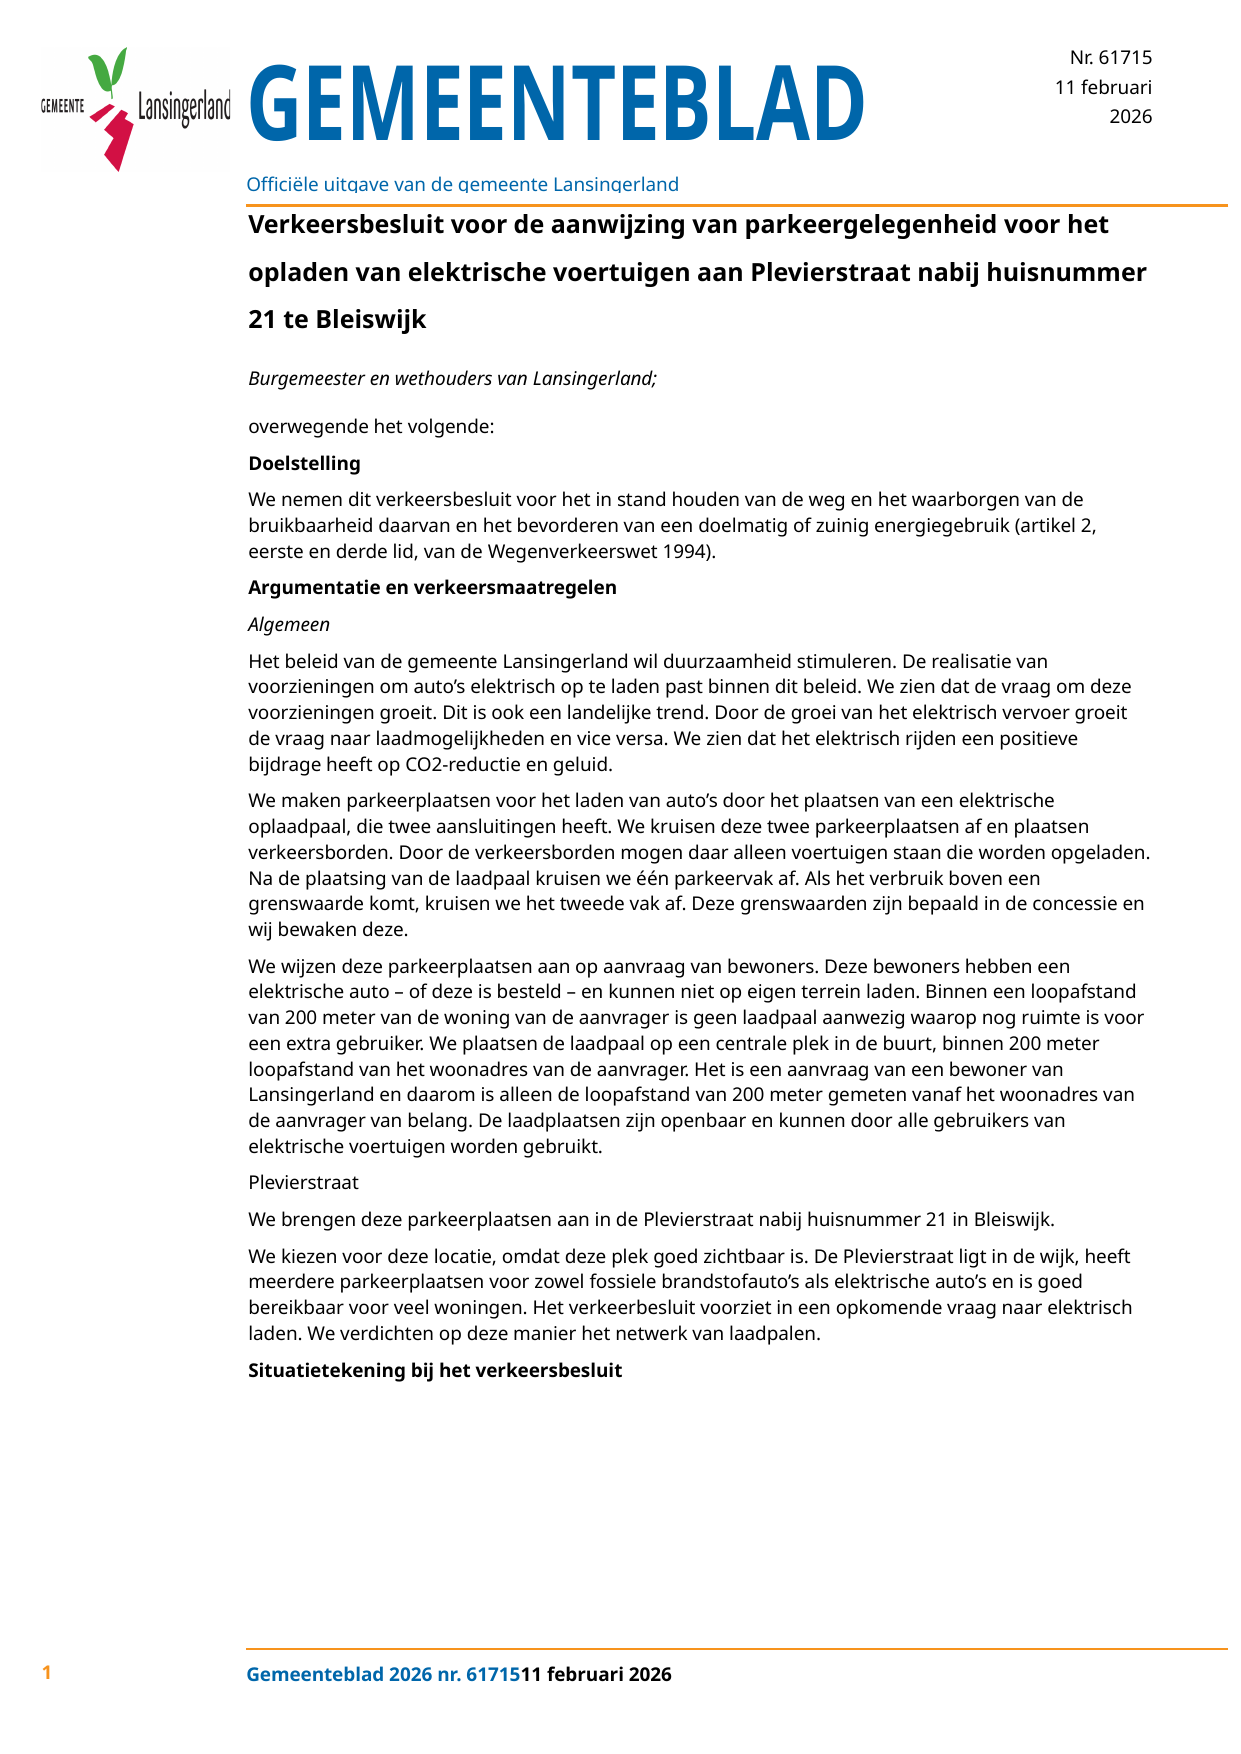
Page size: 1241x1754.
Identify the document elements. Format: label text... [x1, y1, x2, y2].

text We wijzen deze parkeerplaatsen aan op aanvraag van bewoners. Deze bewoners hebben een elektrische auto – of deze is besteld – en kunnen niet op eigen terrein laden. Binnen een loopafstand van 200 meter van de woning van de aanvrager is geen laadpaal aanwezig waarop nog ruimte is voor een extra gebruiker. We plaatsen de laadpaal op een centrale plek in de buurt, binnen 200 meter loopafstand van het woonadres van de aanvrager. Het is een aanvraag van een bewoner van Lansingerland en daarom is alleen de loopafstand van 200 meter gemeten vanaf het woonadres van de aanvrager van belang. De laadplaatsen zijn openbaar en kunnen door alle gebruikers van elektrische voertuigen worden gebruikt. [248, 953, 1152, 1159]
text overwegende het volgende: [248, 413, 1152, 439]
text We maken parkeerplaatsen voor het laden van auto’s door het plaatsen van een elektrische oplaadpaal, die twee aansluitingen heeft. We kruisen deze twee parkeerplaatsen af en plaatsen verkeersborden. Door de verkeersborden mogen daar alleen voertuigen staan die worden opgeladen. Na de plaatsing van de laadpaal kruisen we één parkeervak af. Als het verbruik boven een grenswaarde komt, kruisen we het tweede vak af. Deze grenswaarden zijn bepaald in de concessie en wij bewaken deze. [248, 787, 1152, 942]
text Situatietekening bij het verkeersbesluit [248, 1357, 1152, 1382]
text Het beleid van de gemeente Lansingerland wil duurzaamheid stimuleren. De realisatie van voorzieningen om auto’s elektrisch op te laden past binnen dit beleid. We zien dat de vraag om deze voorzieningen groeit. Dit is ook een landelijke trend. Door de groei van het elektrisch vervoer groeit de vraag naar laadmogelijkheden en vice versa. We zien dat het elektrisch rijden een positieve bijdrage heeft op CO2-reductie en geluid. [248, 648, 1152, 777]
text We nemen dit verkeersbesluit voor het in stand houden van de weg en het waarborgen van de bruikbaarheid daarvan en het bevorderen van een doelmatig of zuinig energiegebruik (artikel 2, eerste en derde lid, van de Wegenverkeerswet 1994). [248, 486, 1152, 564]
text Verkeersbesluit voor de aanwijzing van parkeergelegenheid voor het opladen van elektrische voertuigen aan Plevierstraat nabij huisnummer 21 te Bleiswijk [248, 207, 1152, 336]
text We kiezen voor deze locatie, omdat deze plek goed zichtbaar is. De Plevierstraat ligt in de wijk, heeft meerdere parkeerplaatsen voor zowel fossiele brandstofauto’s als elektrische auto’s en is goed bereikbaar voor veel woningen. Het verkeerbesluit voorziet in een opkomende vraag naar elektrisch laden. We verdichten op deze manier het netwerk van laadpalen. [248, 1243, 1152, 1346]
text Doelstelling [248, 450, 1152, 476]
picture [41, 47, 231, 172]
text Argumentatie en verkeersmaatregelen [248, 574, 1152, 600]
text Burgemeester en wethouders van Lansingerland; [248, 366, 1152, 391]
text Plevierstraat [248, 1169, 1152, 1195]
text We brengen deze parkeerplaatsen aan in de Plevierstraat nabij huisnummer 21 in Bleiswijk. [248, 1206, 1152, 1232]
text Algemeen [248, 611, 1152, 637]
